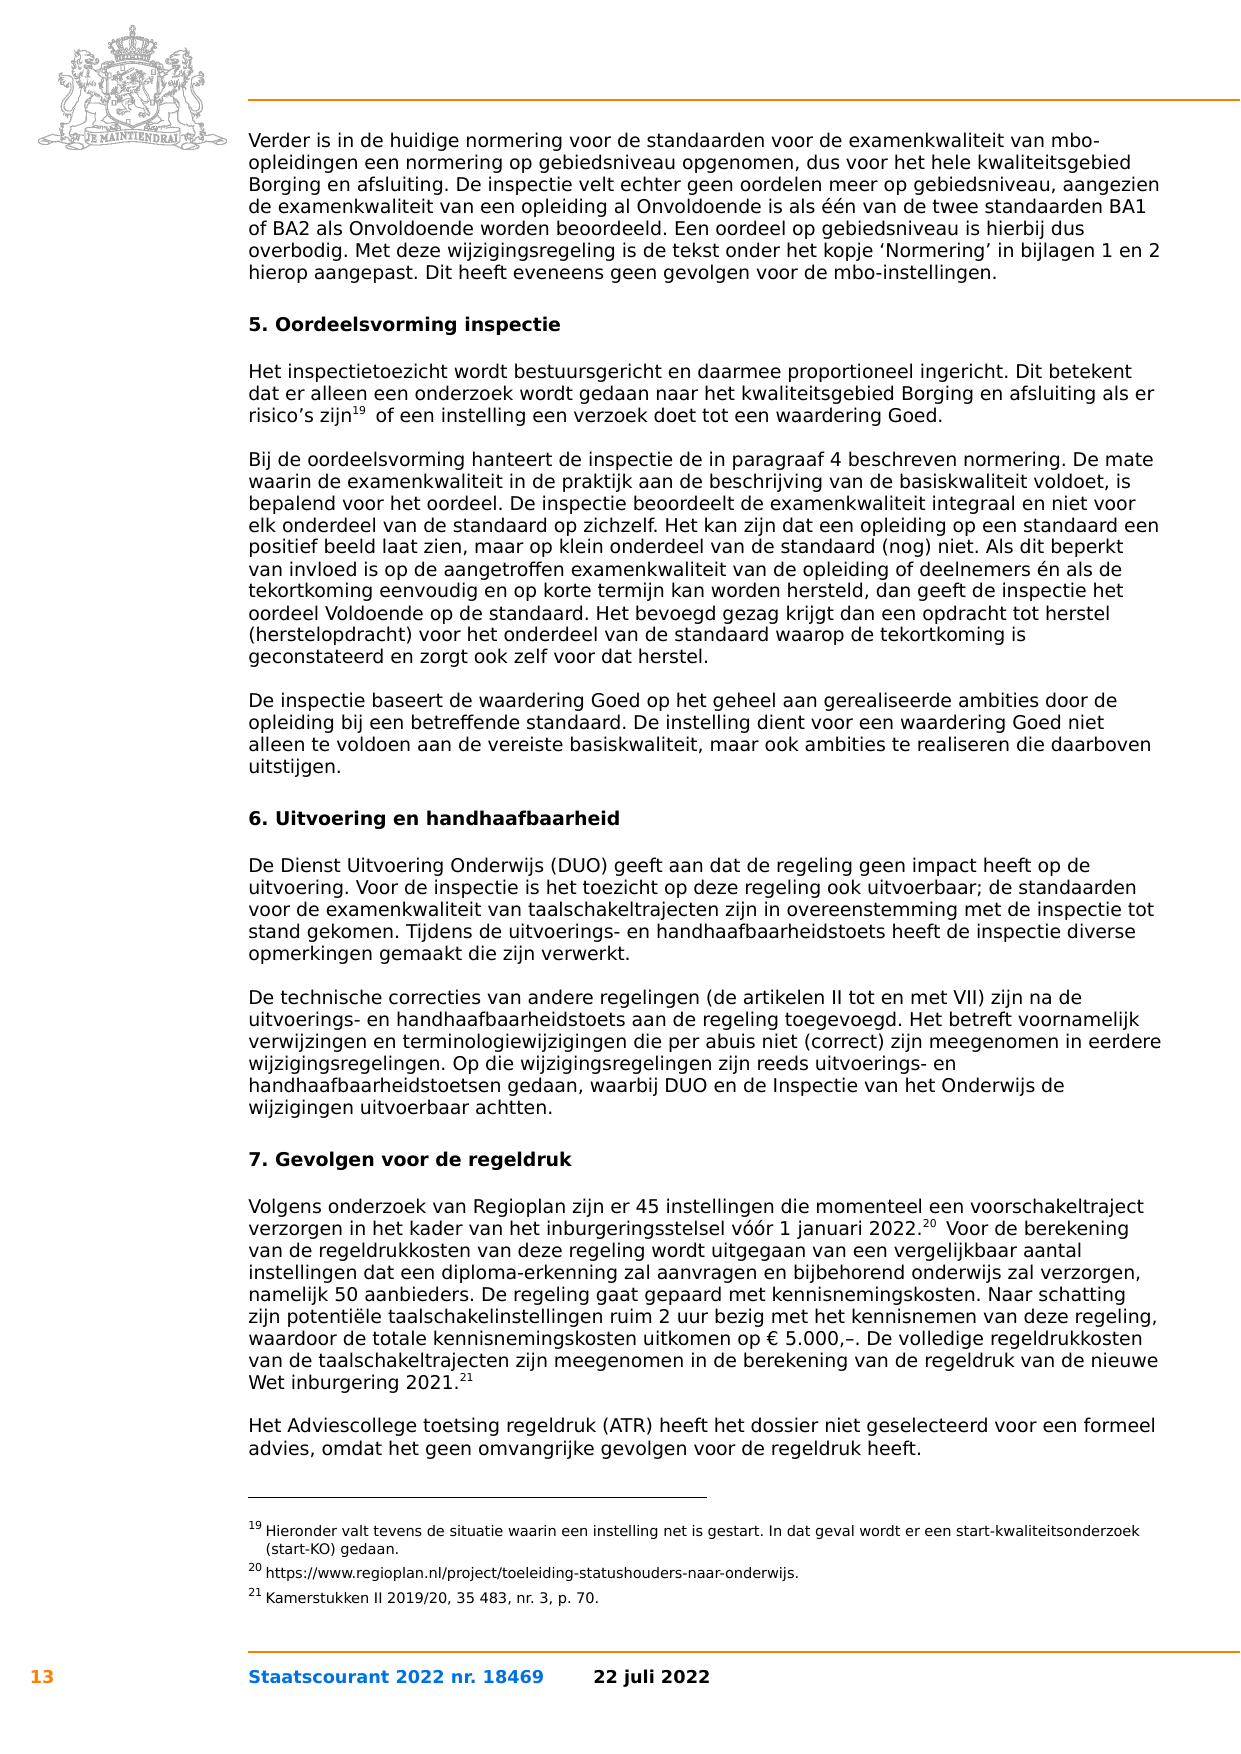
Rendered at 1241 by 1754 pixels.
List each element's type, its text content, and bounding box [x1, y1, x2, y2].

text De technische correcties van andere regelingen (de artikelen II tot en met VII) zijn na de uitvoerings- en handhaafbaarheidstoets aan de regeling toegevoegd. Het betreft voornamelijk verwijzingen en terminologiewijzigingen die per abuis niet (correct) zijn meegenomen in eerdere wijzigingsregelingen. Op die wijzigingsregelingen zijn reeds uitvoerings- en handhaafbaarheidstoetsen gedaan, waarbij DUO en de Inspectie van het Onderwijs de wijzigingen uitvoerbaar achtten. [248, 987, 1163, 1119]
subtitle 6. Uitvoering en handhaafbaarheid [248, 808, 1163, 830]
subtitle 5. Oordeelsvorming inspectie [248, 314, 1163, 336]
text Het inspectietoezicht wordt bestuursgericht en daarmee proportioneel ingericht. Dit betekent dat er alleen een onderzoek wordt gedaan naar het kwaliteitsgebied Borging en afsluiting als er risico’s zijn of een instelling een verzoek doet tot een waardering Goed. [248, 361, 1163, 427]
text https://www.regioplan.nl/project/toeleiding-statushouders-naar-onderwijs. [248, 1561, 1163, 1583]
text Kamerstukken II 2019/20, 35 483, nr. 3, p. 70. [248, 1586, 1163, 1608]
subtitle 7. Gevolgen voor de regeldruk [248, 1149, 1163, 1171]
text De inspectie baseert de waardering Goed op het geheel aan gerealiseerde ambities door de opleiding bij een betreffende standaard. De instelling dient voor een waardering Goed niet alleen te voldoen aan de vereiste basiskwaliteit, maar ook ambities te realiseren die daarboven uitstijgen. [248, 690, 1163, 778]
text De Dienst Uitvoering Onderwijs (DUO) geeft aan dat de regeling geen impact heeft op de uitvoering. Voor de inspectie is het toezicht op deze regeling ook uitvoerbaar; de standaarden voor de examenkwaliteit van taalschakeltrajecten zijn in overeenstemming met de inspectie tot stand gekomen. Tijdens de uitvoerings- en handhaafbaarheidstoets heeft de inspectie diverse opmerkingen gemaakt die zijn verwerkt. [248, 855, 1163, 965]
text Bij de oordeelsvorming hanteert de inspectie de in paragraaf 4 beschreven normering. De mate waarin de examenkwaliteit in de praktijk aan de beschrijving van de basiskwaliteit voldoet, is bepalend voor het oordeel. De inspectie beoordeelt de examenkwaliteit integraal en niet voor elk onderdeel van de standaard op zichzelf. Het kan zijn dat een opleiding op een standaard een positief beeld laat zien, maar op klein onderdeel van de standaard (nog) niet. Als dit beperkt van invloed is op de aangetroffen examenkwaliteit van de opleiding of deelnemers én als de tekortkoming eenvoudig en op korte termijn kan worden hersteld, dan geeft de inspectie het oordeel Voldoende op de standaard. Het bevoegd gezag krijgt dan een opdracht tot herstel (herstelopdracht) voor het onderdeel van de standaard waarop de tekortkoming is geconstateerd en zorgt ook zelf voor dat herstel. [248, 448, 1163, 668]
picture [38, 25, 227, 150]
text Volgens onderzoek van Regioplan zijn er 45 instellingen die momenteel een voorschakeltraject verzorgen in het kader van het inburgeringsstelsel vóór 1 januari 2022. Voor de berekening van de regeldrukkosten van deze regeling wordt uitgegaan van een vergelijkbaar aantal instellingen dat een diploma-erkenning zal aanvragen en bijbehorend onderwijs zal verzorgen, namelijk 50 aanbieders. De regeling gaat gepaard met kennisnemingskosten. Naar schatting zijn potentiële taalschakelinstellingen ruim 2 uur bezig met het kennisnemen van deze regeling, waardoor de totale kennisnemingskosten uitkomen op € 5.000,–. De volledige regeldrukkosten van de taalschakeltrajecten zijn meegenomen in de berekening van de regeldruk van de nieuwe Wet inburgering 2021. [248, 1196, 1163, 1393]
text Hieronder valt tevens de situatie waarin een instelling net is gestart. In dat geval wordt er een start-kwaliteitsonderzoek (start-KO) gedaan. [248, 1519, 1163, 1558]
text Het Adviescollege toetsing regeldruk (ATR) heeft het dossier niet geselecteerd voor een formeel advies, omdat het geen omvangrijke gevolgen voor de regeldruk heeft. [248, 1415, 1163, 1459]
text Verder is in de huidige normering voor de standaarden voor de examenkwaliteit van mbo-opleidingen een normering op gebiedsniveau opgenomen, dus voor het hele kwaliteitsgebied Borging en afsluiting. De inspectie velt echter geen oordelen meer op gebiedsniveau, aangezien de examenkwaliteit van een opleiding al Onvoldoende is als één van de twee standaarden BA1 of BA2 als Onvoldoende worden beoordeeld. Een oordeel op gebiedsniveau is hierbij dus overbodig. Met deze wijzigingsregeling is de tekst onder het kopje ‘Normering’ in bijlagen 1 en 2 hierop aangepast. Dit heeft eveneens geen gevolgen voor de mbo-instellingen. [248, 130, 1163, 284]
